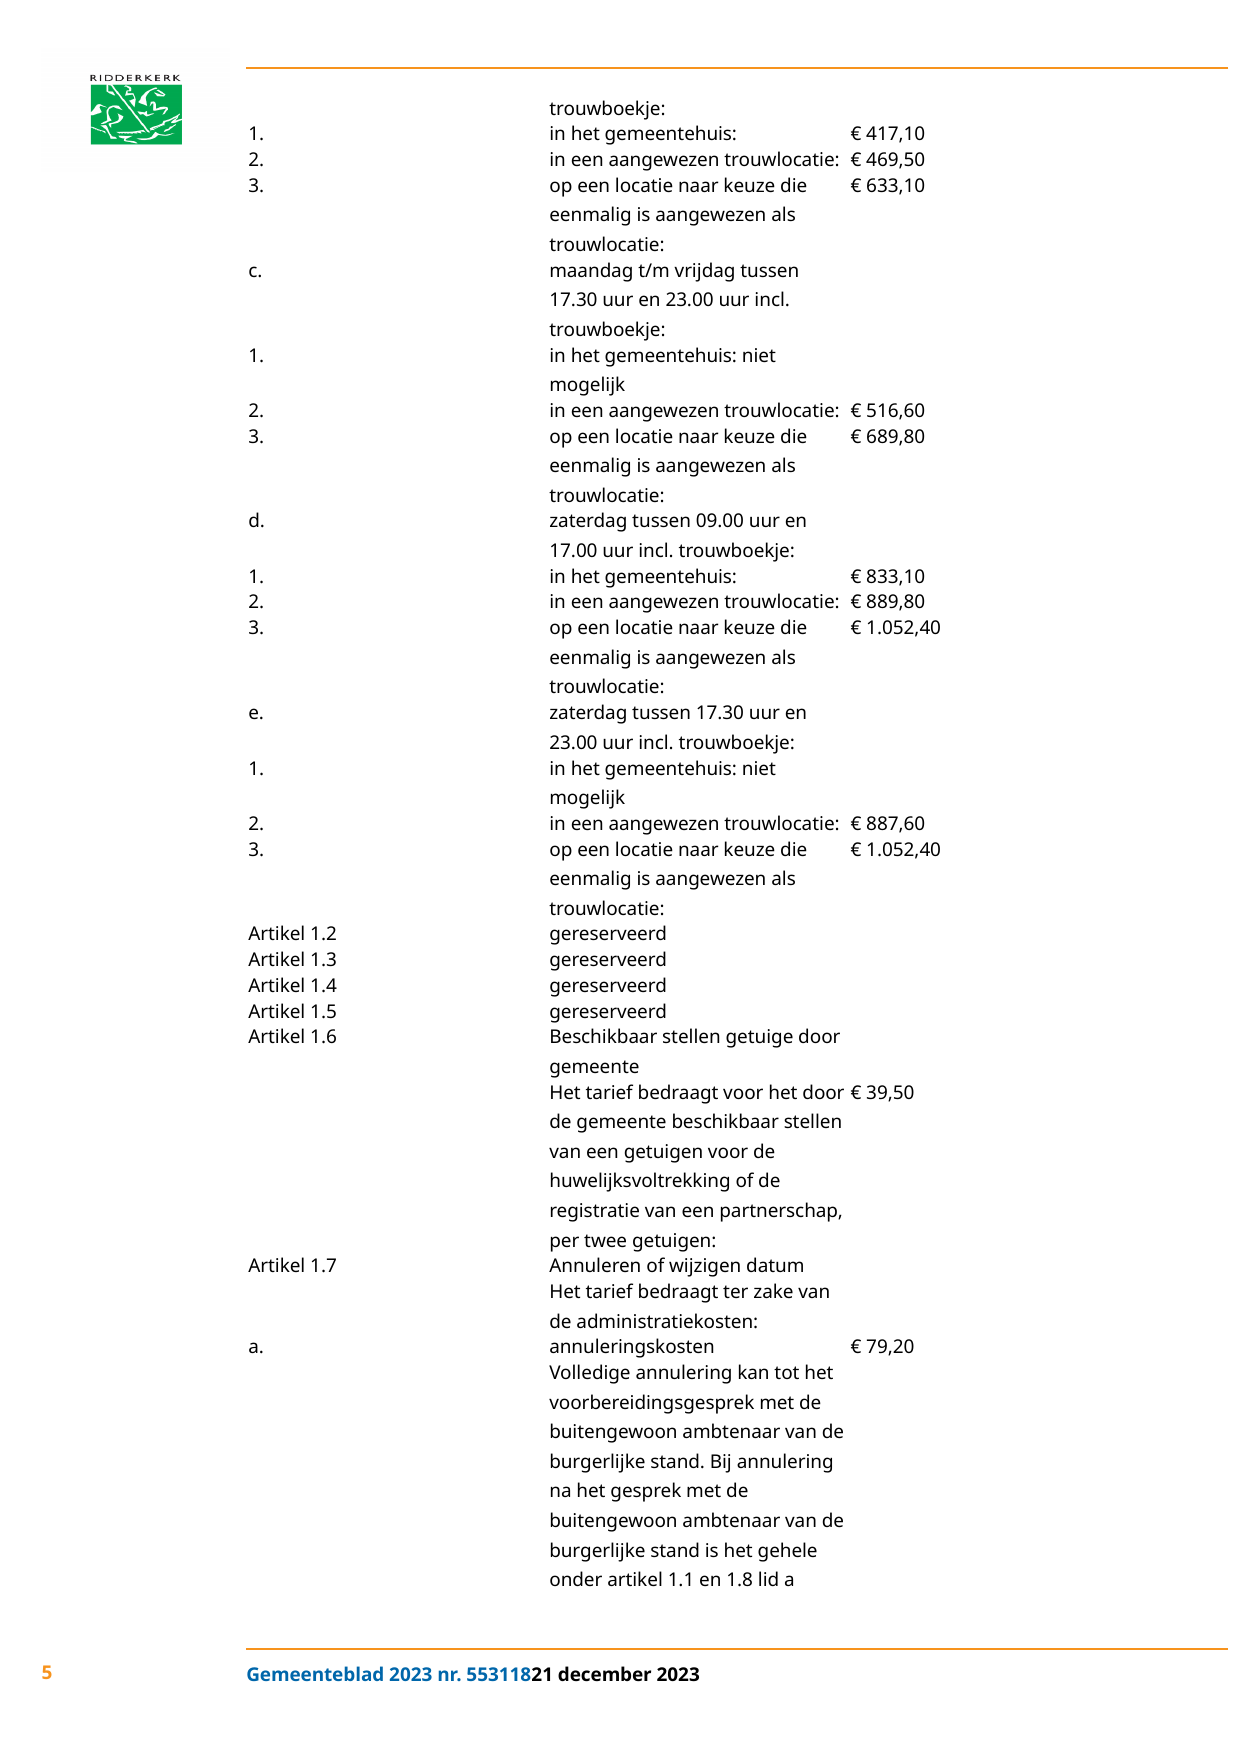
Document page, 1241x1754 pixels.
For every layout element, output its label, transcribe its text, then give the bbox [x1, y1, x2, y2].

table_cell annuleringskosten [549, 1334, 850, 1359]
table_cell in het gemeentehuis: niet mogelijk [549, 755, 850, 810]
table_cell 3. [248, 836, 549, 921]
table_cell 1. [248, 342, 549, 397]
table_cell [850, 1024, 1152, 1079]
table_cell trouwboekje: [549, 95, 850, 121]
table_cell Volledige annulering kan tot het voorbereidingsgesprek met de buitengewoon ambtenaar van de burgerlijke stand. Bij annulering na het gesprek met de buitengewoon ambtenaar van de burgerlijke stand is het gehele onder artikel 1.1 en 1.8 lid a [549, 1359, 850, 1592]
table_cell 3. [248, 172, 549, 257]
table_cell € 79,20 [850, 1334, 1152, 1359]
table_cell [248, 1359, 549, 1592]
table_cell a. [248, 1334, 549, 1359]
table_cell 2. [248, 397, 549, 423]
table_cell 2. [248, 810, 549, 836]
table_cell [850, 257, 1152, 342]
table_cell op een locatie naar keuze die eenmalig is aangewezen als trouwlocatie: [549, 423, 850, 508]
table_cell € 689,80 [850, 423, 1152, 508]
table_cell gereserveerd [549, 921, 850, 946]
table_cell Artikel 1.7 [248, 1253, 549, 1278]
table_cell zaterdag tussen 09.00 uur en 17.00 uur incl. trouwboekje: [549, 508, 850, 563]
table_cell 3. [248, 615, 549, 699]
table_cell [850, 699, 1152, 755]
table_cell in een aangewezen trouwlocatie: [549, 397, 850, 423]
table_cell Artikel 1.6 [248, 1024, 549, 1079]
table_cell [248, 95, 549, 121]
table_cell 3. [248, 423, 549, 508]
table_cell Annuleren of wijzigen datum [549, 1253, 850, 1278]
table_cell gereserveerd [549, 998, 850, 1023]
table_cell [850, 508, 1152, 563]
table_cell [850, 946, 1152, 972]
table_cell [850, 755, 1152, 810]
table_cell [850, 921, 1152, 946]
picture [41, 47, 231, 172]
table_cell in het gemeentehuis: [549, 121, 850, 146]
table_cell c. [248, 257, 549, 342]
table_cell Het tarief bedraagt voor het door de gemeente beschikbaar stellen van een getuigen voor de huwelijksvoltrekking of de registratie van een partnerschap, per twee getuigen: [549, 1079, 850, 1252]
table_cell gereserveerd [549, 972, 850, 998]
table_cell [850, 1359, 1152, 1592]
table_cell in een aangewezen trouwlocatie: [549, 810, 850, 836]
table_cell 2. [248, 146, 549, 172]
table_cell [850, 95, 1152, 121]
table_cell op een locatie naar keuze die eenmalig is aangewezen als trouwlocatie: [549, 836, 850, 921]
table_cell d. [248, 508, 549, 563]
table_cell op een locatie naar keuze die eenmalig is aangewezen als trouwlocatie: [549, 615, 850, 699]
table_cell € 833,10 [850, 563, 1152, 589]
table_cell Artikel 1.3 [248, 946, 549, 972]
table_cell 1. [248, 121, 549, 146]
table_cell Artikel 1.2 [248, 921, 549, 946]
table_cell € 1.052,40 [850, 836, 1152, 921]
table_cell € 1.052,40 [850, 615, 1152, 699]
table_cell in het gemeentehuis: [549, 563, 850, 589]
table_cell € 887,60 [850, 810, 1152, 836]
table_cell 2. [248, 589, 549, 614]
table_cell [850, 972, 1152, 998]
table_cell € 39,50 [850, 1079, 1152, 1252]
table_cell zaterdag tussen 17.30 uur en 23.00 uur incl. trouwboekje: [549, 699, 850, 755]
table_cell 1. [248, 755, 549, 810]
table_cell [248, 1278, 549, 1333]
table_cell Artikel 1.4 [248, 972, 549, 998]
table_cell Beschikbaar stellen getuige door gemeente [549, 1024, 850, 1079]
table_cell € 469,50 [850, 146, 1152, 172]
table_cell in een aangewezen trouwlocatie: [549, 146, 850, 172]
table_cell € 889,80 [850, 589, 1152, 614]
table_cell gereserveerd [549, 946, 850, 972]
table_cell 1. [248, 563, 549, 589]
table_cell in het gemeentehuis: niet mogelijk [549, 342, 850, 397]
table_cell Het tarief bedraagt ter zake van de administratiekosten: [549, 1278, 850, 1333]
table_cell e. [248, 699, 549, 755]
table_cell [850, 1278, 1152, 1333]
table_cell op een locatie naar keuze die eenmalig is aangewezen als trouwlocatie: [549, 172, 850, 257]
table_cell € 516,60 [850, 397, 1152, 423]
table_cell € 417,10 [850, 121, 1152, 146]
table_cell in een aangewezen trouwlocatie: [549, 589, 850, 614]
table_cell [248, 1079, 549, 1252]
table_cell [850, 998, 1152, 1023]
table_cell maandag t/m vrijdag tussen 17.30 uur en 23.00 uur incl. trouwboekje: [549, 257, 850, 342]
table_cell [850, 342, 1152, 397]
table_cell [850, 1253, 1152, 1278]
table_cell Artikel 1.5 [248, 998, 549, 1023]
table_cell € 633,10 [850, 172, 1152, 257]
